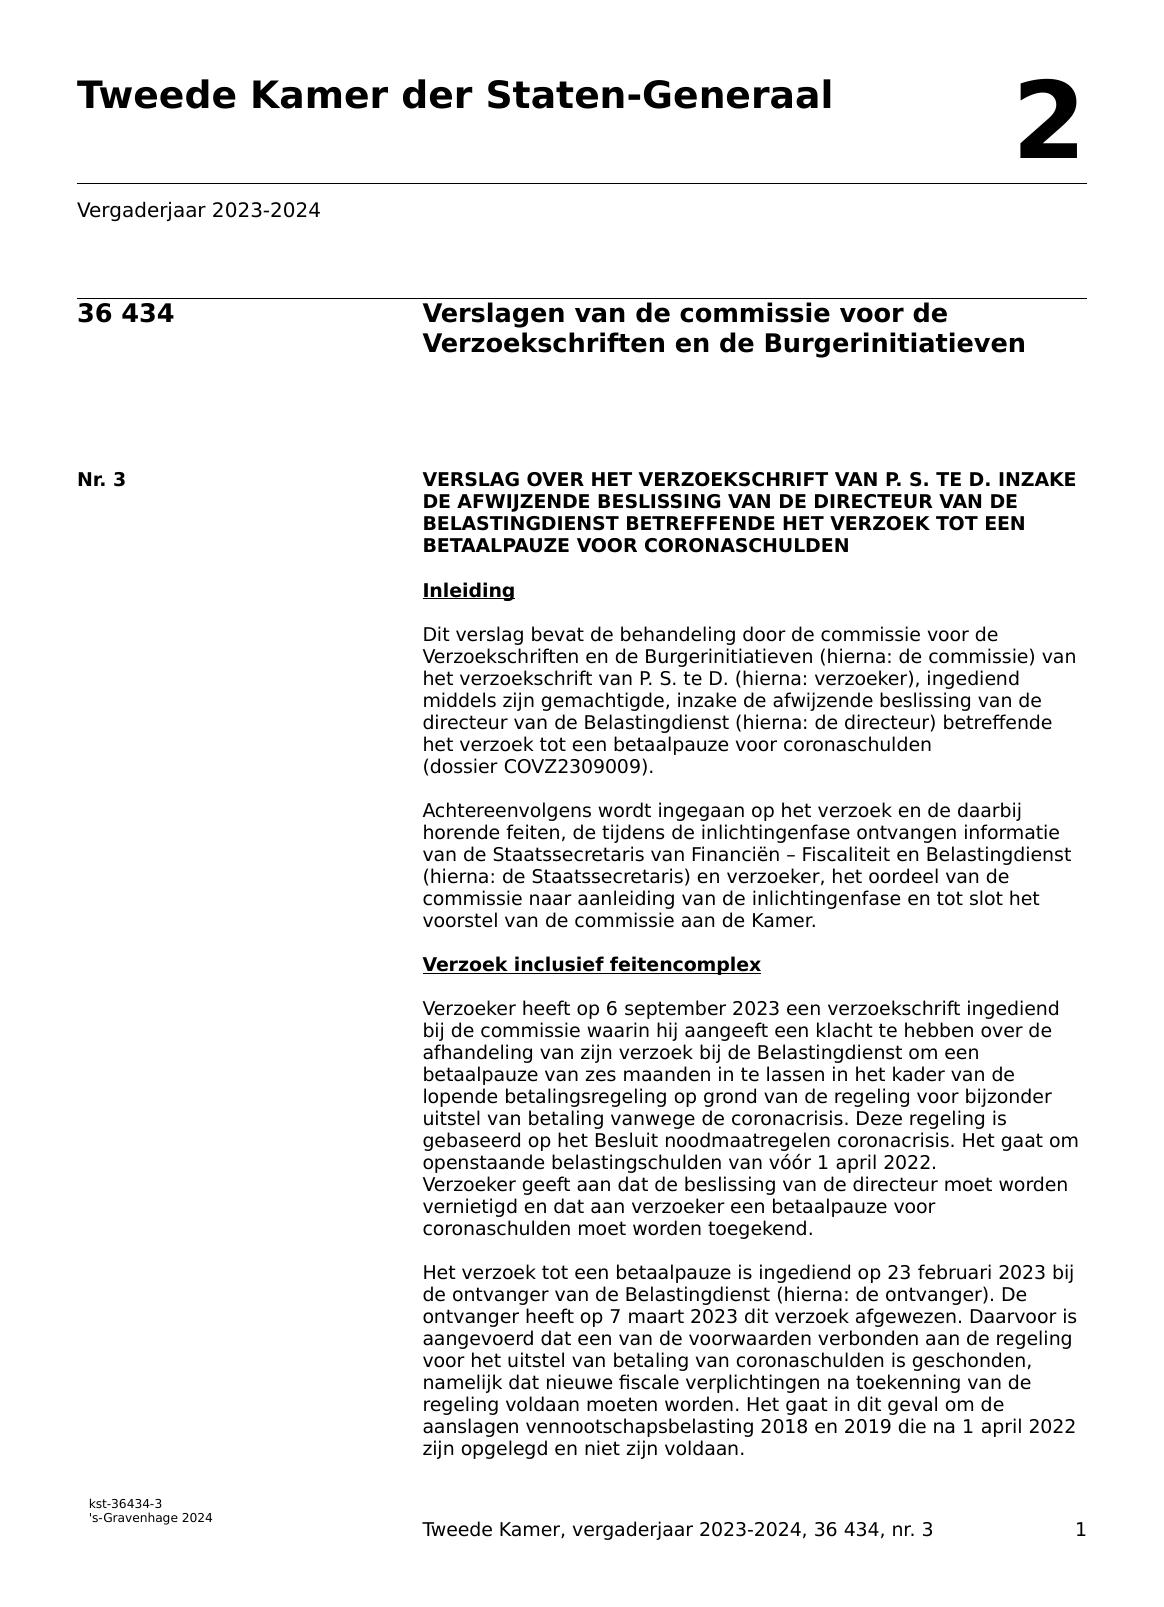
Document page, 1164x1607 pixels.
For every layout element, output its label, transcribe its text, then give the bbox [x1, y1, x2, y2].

subtitle Nr. 3 VERSLAG OVER HET VERZOEKSCHRIFT VAN P. S. TE D. INZAKE DE AFWIJZENDE BESLISSING VAN DE DIRECTEUR VAN DE BELASTINGDIENST BETREFFENDE HET VERZOEK TOT EEN BETAALPAUZE VOOR CORONASCHULDEN [77, 469, 1087, 557]
text Verzoeker heeft op 6 september 2023 een verzoekschrift ingediend bij de commissie waarin hij aangeeft een klacht te hebben over de afhandeling van zijn verzoek bij de Belastingdienst om een betaalpauze van zes maanden in te lassen in het kader van de lopende betalingsregeling op grond van de regeling voor bijzonder uitstel van betaling vanwege de coronacrisis. Deze regeling is gebaseerd op het Besluit noodmaatregelen coronacrisis. Het gaat om openstaande belastingschulden van vóór 1 april 2022. [422, 998, 1087, 1174]
subtitle Verzoek inclusief feitencomplex [422, 954, 1087, 976]
table_header 2 [886, 59, 1087, 183]
text Achtereenvolgens wordt ingegaan op het verzoek en de daarbij horende feiten, de tijdens de inlichtingenfase ontvangen informatie van de Staatssecretaris van Financiën – Fiscaliteit en Belastingdienst (hierna: de Staatssecretaris) en verzoeker, het oordeel van de commissie naar aanleiding van de inlichtingenfase en tot slot het voorstel van de commissie aan de Kamer. [422, 800, 1087, 932]
text 's-Gravenhage 2024 [88, 1511, 323, 1525]
text Dit verslag bevat de behandeling door de commissie voor de Verzoekschriften en de Burgerinitiatieven (hierna: de commissie) van het verzoekschrift van P. S. te D. (hierna: verzoeker), ingediend middels zijn gemachtigde, inzake de afwijzende beslissing van de directeur van de Belastingdienst (hierna: de directeur) betreffende het verzoek tot een betaalpauze voor coronaschulden (dossier COVZ2309009). [422, 624, 1087, 777]
text Het verzoek tot een betaalpauze is ingediend op 23 februari 2023 bij de ontvanger van de Belastingdienst (hierna: de ontvanger). De ontvanger heeft op 7 maart 2023 dit verzoek afgewezen. Daarvoor is aangevoerd dat een van de voorwaarden verbonden aan de regeling voor het uitstel van betaling van coronaschulden is geschonden, namelijk dat nieuwe fiscale verplichtingen na toekenning van de regeling voldaan moeten worden. Het gaat in dit geval om de aanslagen vennootschapsbelasting 2018 en 2019 die na 1 april 2022 zijn opgelegd en niet zijn voldaan. [422, 1262, 1087, 1460]
text Verzoeker geeft aan dat de beslissing van de directeur moet worden vernietigd en dat aan verzoeker een betaalpauze voor coronaschulden moet worden toegekend. [422, 1174, 1087, 1240]
subtitle 36 434 Verslagen van de commissie voor de Verzoekschriften en de Burgerinitiatieven [77, 299, 1087, 358]
table_cell Vergaderjaar 2023-2024 [77, 184, 1087, 298]
table_header Tweede Kamer der Staten-Generaal [77, 59, 886, 183]
subtitle Inleiding [422, 579, 1087, 601]
text kst-36434-3 [88, 1497, 323, 1511]
